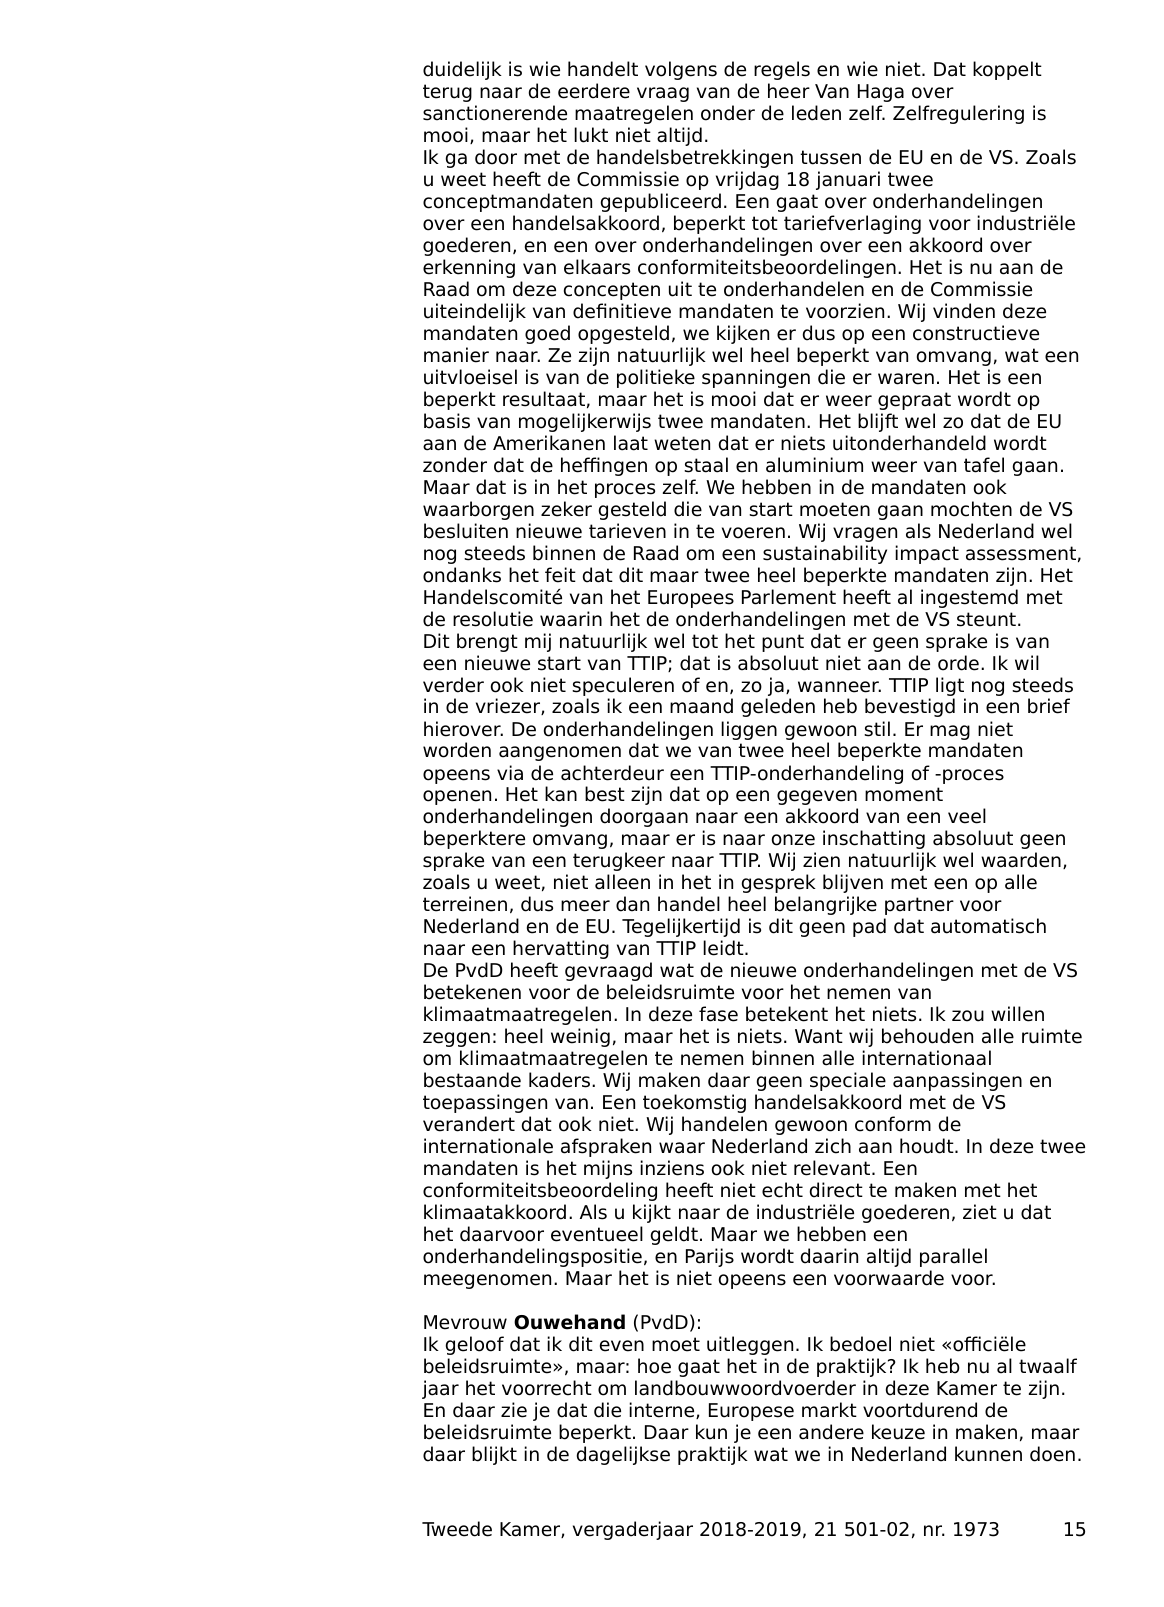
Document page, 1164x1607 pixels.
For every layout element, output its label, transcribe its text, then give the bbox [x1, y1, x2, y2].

text De PvdD heeft gevraagd wat de nieuwe onderhandelingen met de VS betekenen voor de beleidsruimte voor het nemen van klimaatmaatregelen. In deze fase betekent het niets. Ik zou willen zeggen: heel weinig, maar het is niets. Want wij behouden alle ruimte om klimaatmaatregelen te nemen binnen alle internationaal bestaande kaders. Wij maken daar geen speciale aanpassingen en toepassingen van. Een toekomstig handelsakkoord met de VS verandert dat ook niet. Wij handelen gewoon conform de internationale afspraken waar Nederland zich aan houdt. In deze twee mandaten is het mijns inziens ook niet relevant. Een conformiteitsbeoordeling heeft niet echt direct te maken met het klimaatakkoord. Als u kijkt naar de industriële goederen, ziet u dat het daarvoor eventueel geldt. Maar we hebben een onderhandelingspositie, en Parijs wordt daarin altijd parallel meegenomen. Maar het is niet opeens een voorwaarde voor. [422, 960, 1087, 1290]
text duidelijk is wie handelt volgens de regels en wie niet. Dat koppelt terug naar de eerdere vraag van de heer Van Haga over sanctionerende maatregelen onder de leden zelf. Zelfregulering is mooi, maar het lukt niet altijd. [422, 59, 1087, 147]
text Ik geloof dat ik dit even moet uitleggen. Ik bedoel niet «officiële beleidsruimte», maar: hoe gaat het in de praktijk? Ik heb nu al twaalf jaar het voorrecht om landbouwwoordvoerder in deze Kamer te zijn. En daar zie je dat die interne, Europese markt voortdurend de beleidsruimte beperkt. Daar kun je een andere keuze in maken, maar daar blijkt in de dagelijkse praktijk wat we in Nederland kunnen doen. [422, 1334, 1087, 1466]
text Dit brengt mij natuurlijk wel tot het punt dat er geen sprake is van een nieuwe start van TTIP; dat is absoluut niet aan de orde. Ik wil verder ook niet speculeren of en, zo ja, wanneer. TTIP ligt nog steeds in de vriezer, zoals ik een maand geleden heb bevestigd in een brief hierover. De onderhandelingen liggen gewoon stil. Er mag niet worden aangenomen dat we van twee heel beperkte mandaten opeens via de achterdeur een TTIP-onderhandeling of -proces openen. Het kan best zijn dat op een gegeven moment onderhandelingen doorgaan naar een akkoord van een veel beperktere omvang, maar er is naar onze inschatting absoluut geen sprake van een terugkeer naar TTIP. Wij zien natuurlijk wel waarden, zoals u weet, niet alleen in het in gesprek blijven met een op alle terreinen, dus meer dan handel heel belangrijke partner voor Nederland en de EU. Tegelijkertijd is dit geen pad dat automatisch naar een hervatting van TTIP leidt. [422, 631, 1087, 960]
text Mevrouw Ouwehand (PvdD): [422, 1312, 1087, 1334]
text Ik ga door met de handelsbetrekkingen tussen de EU en de VS. Zoals u weet heeft de Commissie op vrijdag 18 januari twee conceptmandaten gepubliceerd. Een gaat over onderhandelingen over een handelsakkoord, beperkt tot tariefverlaging voor industriële goederen, en een over onderhandelingen over een akkoord over erkenning van elkaars conformiteitsbeoordelingen. Het is nu aan de Raad om deze concepten uit te onderhandelen en de Commissie uiteindelijk van definitieve mandaten te voorzien. Wij vinden deze mandaten goed opgesteld, we kijken er dus op een constructieve manier naar. Ze zijn natuurlijk wel heel beperkt van omvang, wat een uitvloeisel is van de politieke spanningen die er waren. Het is een beperkt resultaat, maar het is mooi dat er weer gepraat wordt op basis van mogelijkerwijs twee mandaten. Het blijft wel zo dat de EU aan de Amerikanen laat weten dat er niets uitonderhandeld wordt zonder dat de heffingen op staal en aluminium weer van tafel gaan. Maar dat is in het proces zelf. We hebben in de mandaten ook waarborgen zeker gesteld die van start moeten gaan mochten de VS besluiten nieuwe tarieven in te voeren. Wij vragen als Nederland wel nog steeds binnen de Raad om een sustainability impact assessment, ondanks het feit dat dit maar twee heel beperkte mandaten zijn. Het Handelscomité van het Europees Parlement heeft al ingestemd met de resolutie waarin het de onderhandelingen met de VS steunt. [422, 147, 1087, 631]
